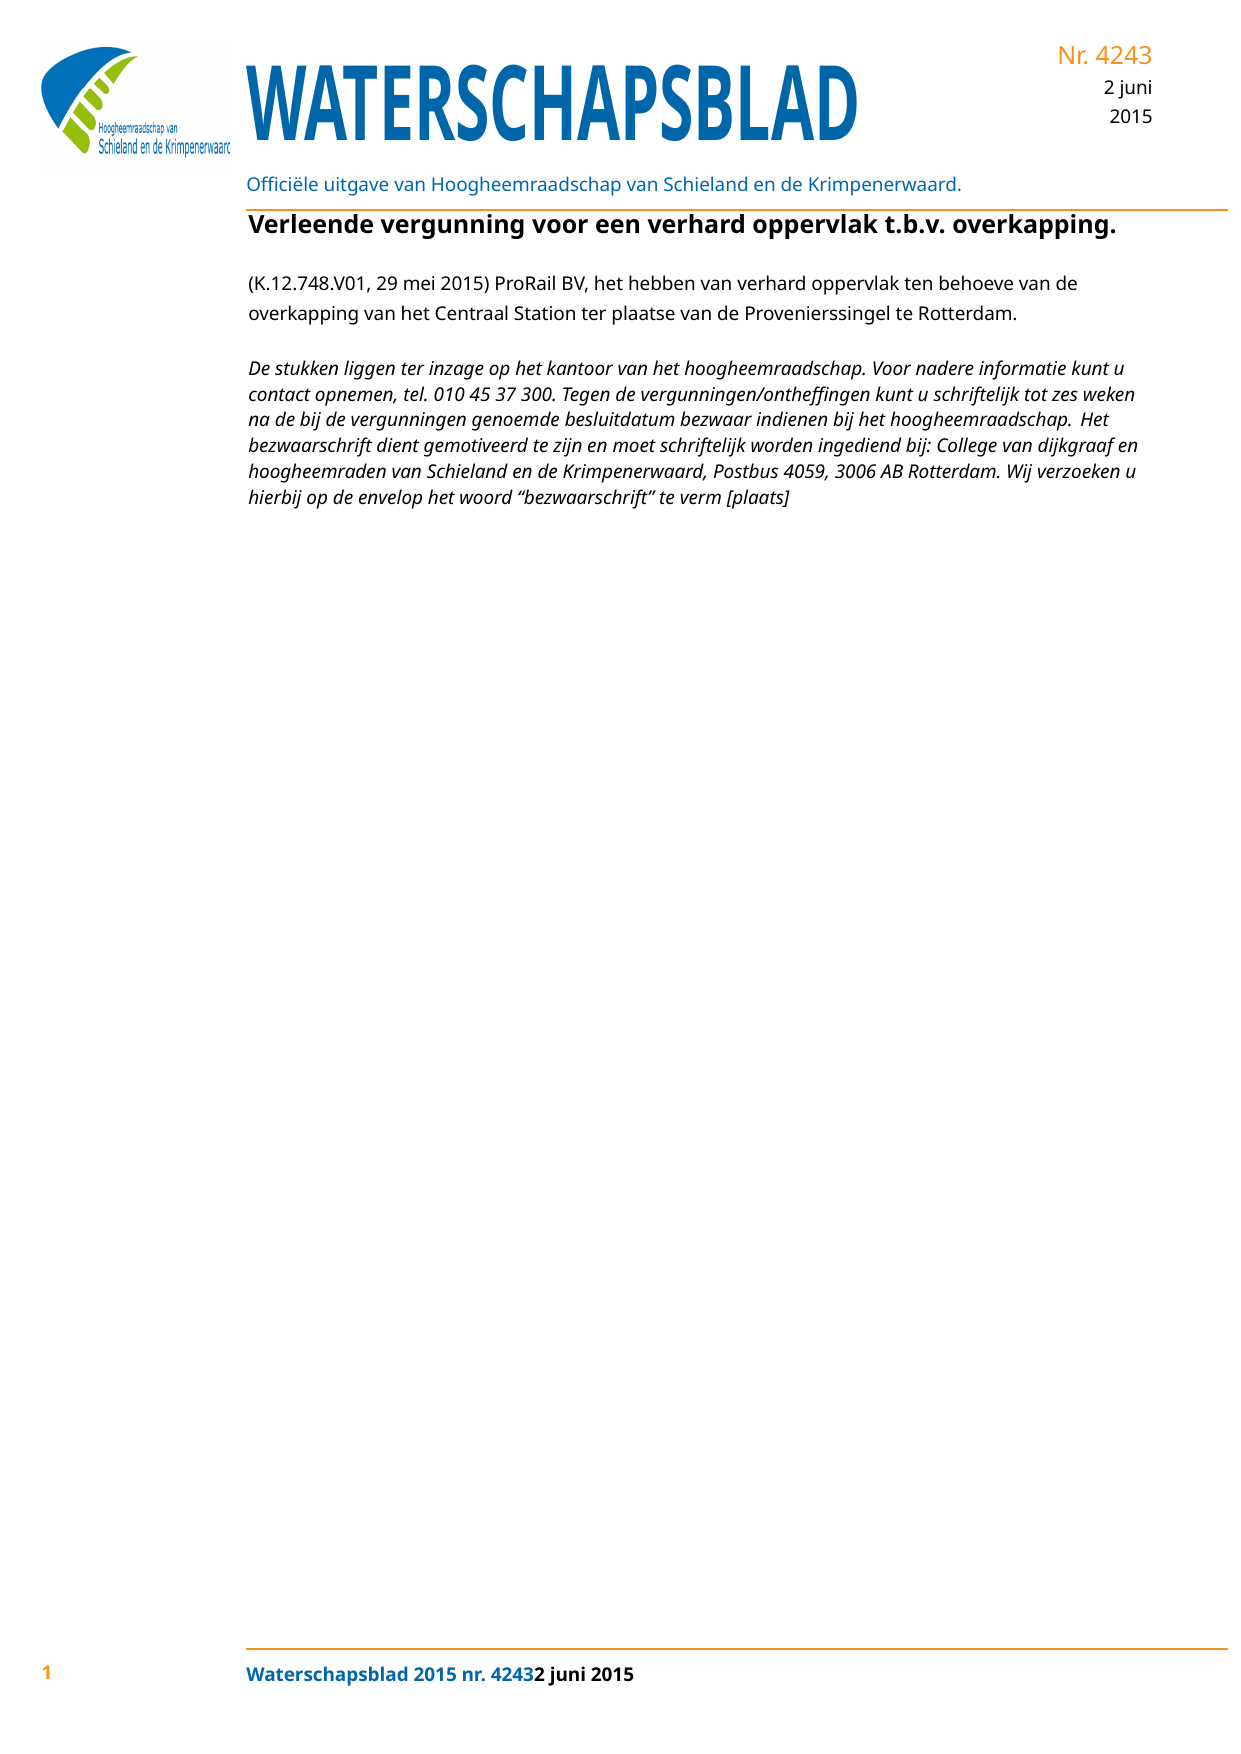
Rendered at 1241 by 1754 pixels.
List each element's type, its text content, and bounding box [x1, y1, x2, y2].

text De stukken liggen ter inzage op het kantoor van het hoogheemraadschap. Voor nadere informatie kunt u contact opnemen, tel. 010 45 37 300. Tegen de vergunningen/ontheffingen kunt u schriftelijk tot zes weken na de bij de vergunningen genoemde besluitdatum bezwaar indienen bij het hoogheemraadschap. Het bezwaarschrift dient gemotiveerd te zijn en moet schriftelijk worden ingediend bij: College van dijkgraaf en hoogheemraden van Schieland en de Krimpenerwaard, Postbus 4059, 3006 AB Rotterdam. Wij verzoeken u hierbij op de envelop het woord “bezwaarschrift” te verm [plaats] [248, 355, 1152, 509]
picture [41, 47, 231, 172]
text Verleende vergunning voor een verhard oppervlak t.b.v. overkapping. [248, 211, 1152, 241]
text (K.12.748.V01, 29 mei 2015) ProRail BV, het hebben van verhard oppervlak ten behoeve van de overkapping van het Centraal Station ter plaatse van de Provenierssingel te Rotterdam. [248, 270, 1152, 326]
